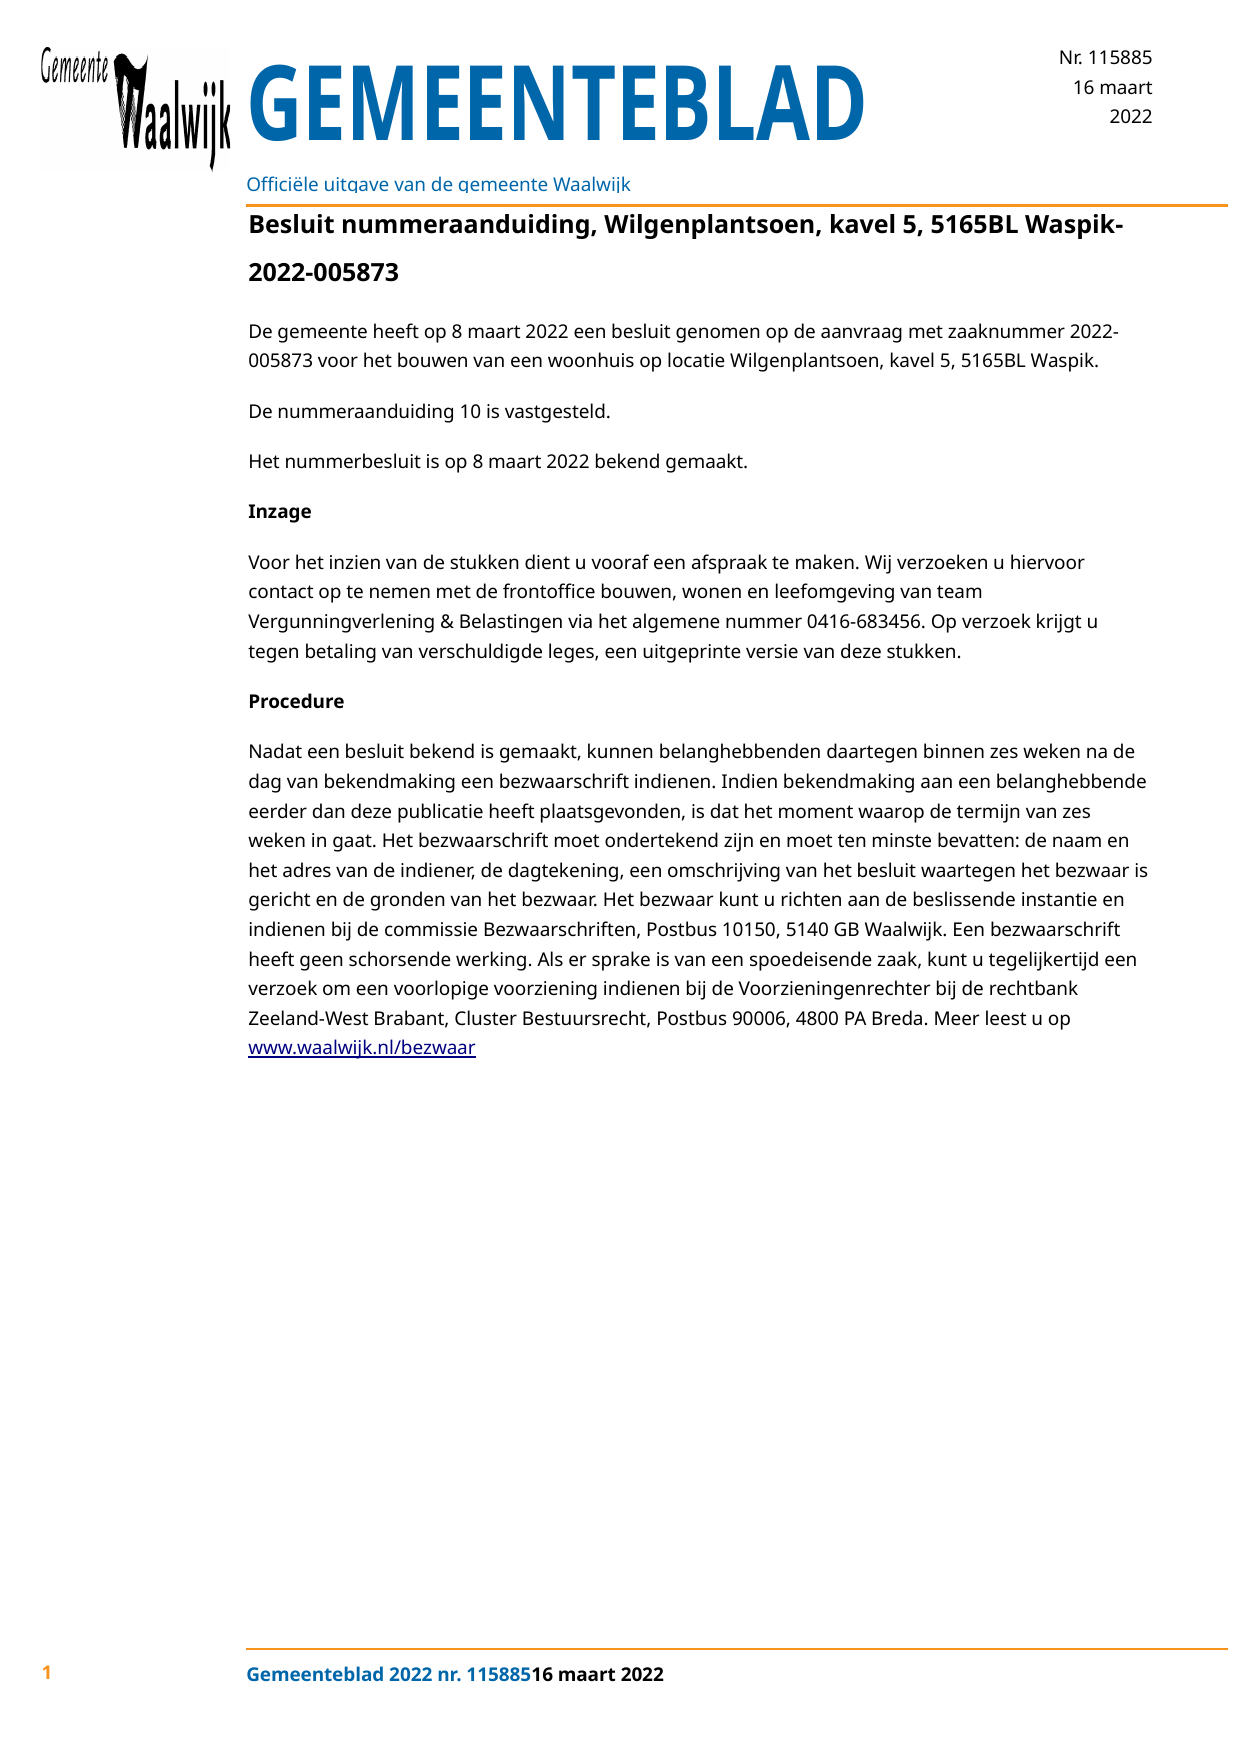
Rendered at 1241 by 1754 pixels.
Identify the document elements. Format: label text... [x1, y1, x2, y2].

text De nummeraanduiding 10 is vastgesteld. [248, 398, 1152, 424]
text Nadat een besluit bekend is gemaakt, kunnen belanghebbenden daartegen binnen zes weken na de dag van bekendmaking een bezwaarschrift indienen. Indien bekendmaking aan een belanghebbende eerder dan deze publicatie heeft plaatsgevonden, is dat het moment waarop de termijn van zes weken in gaat. Het bezwaarschrift moet ondertekend zijn en moet ten minste bevatten: de naam en het adres van de indiener, de dagtekening, een omschrijving van het besluit waartegen het bezwaar is gericht en de gronden van het bezwaar. Het bezwaar kunt u richten aan de beslissende instantie en indienen bij de commissie Bezwaarschriften, Postbus 10150, 5140 GB Waalwijk. Een bezwaarschrift heeft geen schorsende werking. Als er sprake is van een spoedeisende zaak, kunt u tegelijkertijd een verzoek om een voorlopige voorziening indienen bij de Voorzieningenrechter bij de rechtbank Zeeland-West Brabant, Cluster Bestuursrecht, Postbus 90006, 4800 PA Breda. Meer leest u op www.waalwijk.nl/bezwaar [248, 739, 1152, 1060]
text Voor het inzien van de stukken dient u vooraf een afspraak te maken. Wij verzoeken u hiervoor contact op te nemen met de frontoffice bouwen, wonen en leefomgeving van team Vergunningverlening & Belastingen via het algemene nummer 0416-683456. Op verzoek krijgt u tegen betaling van verschuldigde leges, een uitgeprinte versie van deze stukken. [248, 549, 1152, 664]
text Procedure [248, 688, 1152, 714]
text Het nummerbesluit is op 8 maart 2022 bekend gemaakt. [248, 448, 1152, 474]
text Besluit nummeraanduiding, Wilgenplantsoen, kavel 5, 5165BL Waspik-2022-005873 [248, 207, 1152, 288]
picture [41, 47, 231, 172]
text De gemeente heeft op 8 maart 2022 een besluit genomen op de aanvraag met zaaknummer 2022-005873 voor het bouwen van een woonhuis op locatie Wilgenplantsoen, kavel 5, 5165BL Waspik. [248, 318, 1152, 373]
text Inzage [248, 499, 1152, 524]
